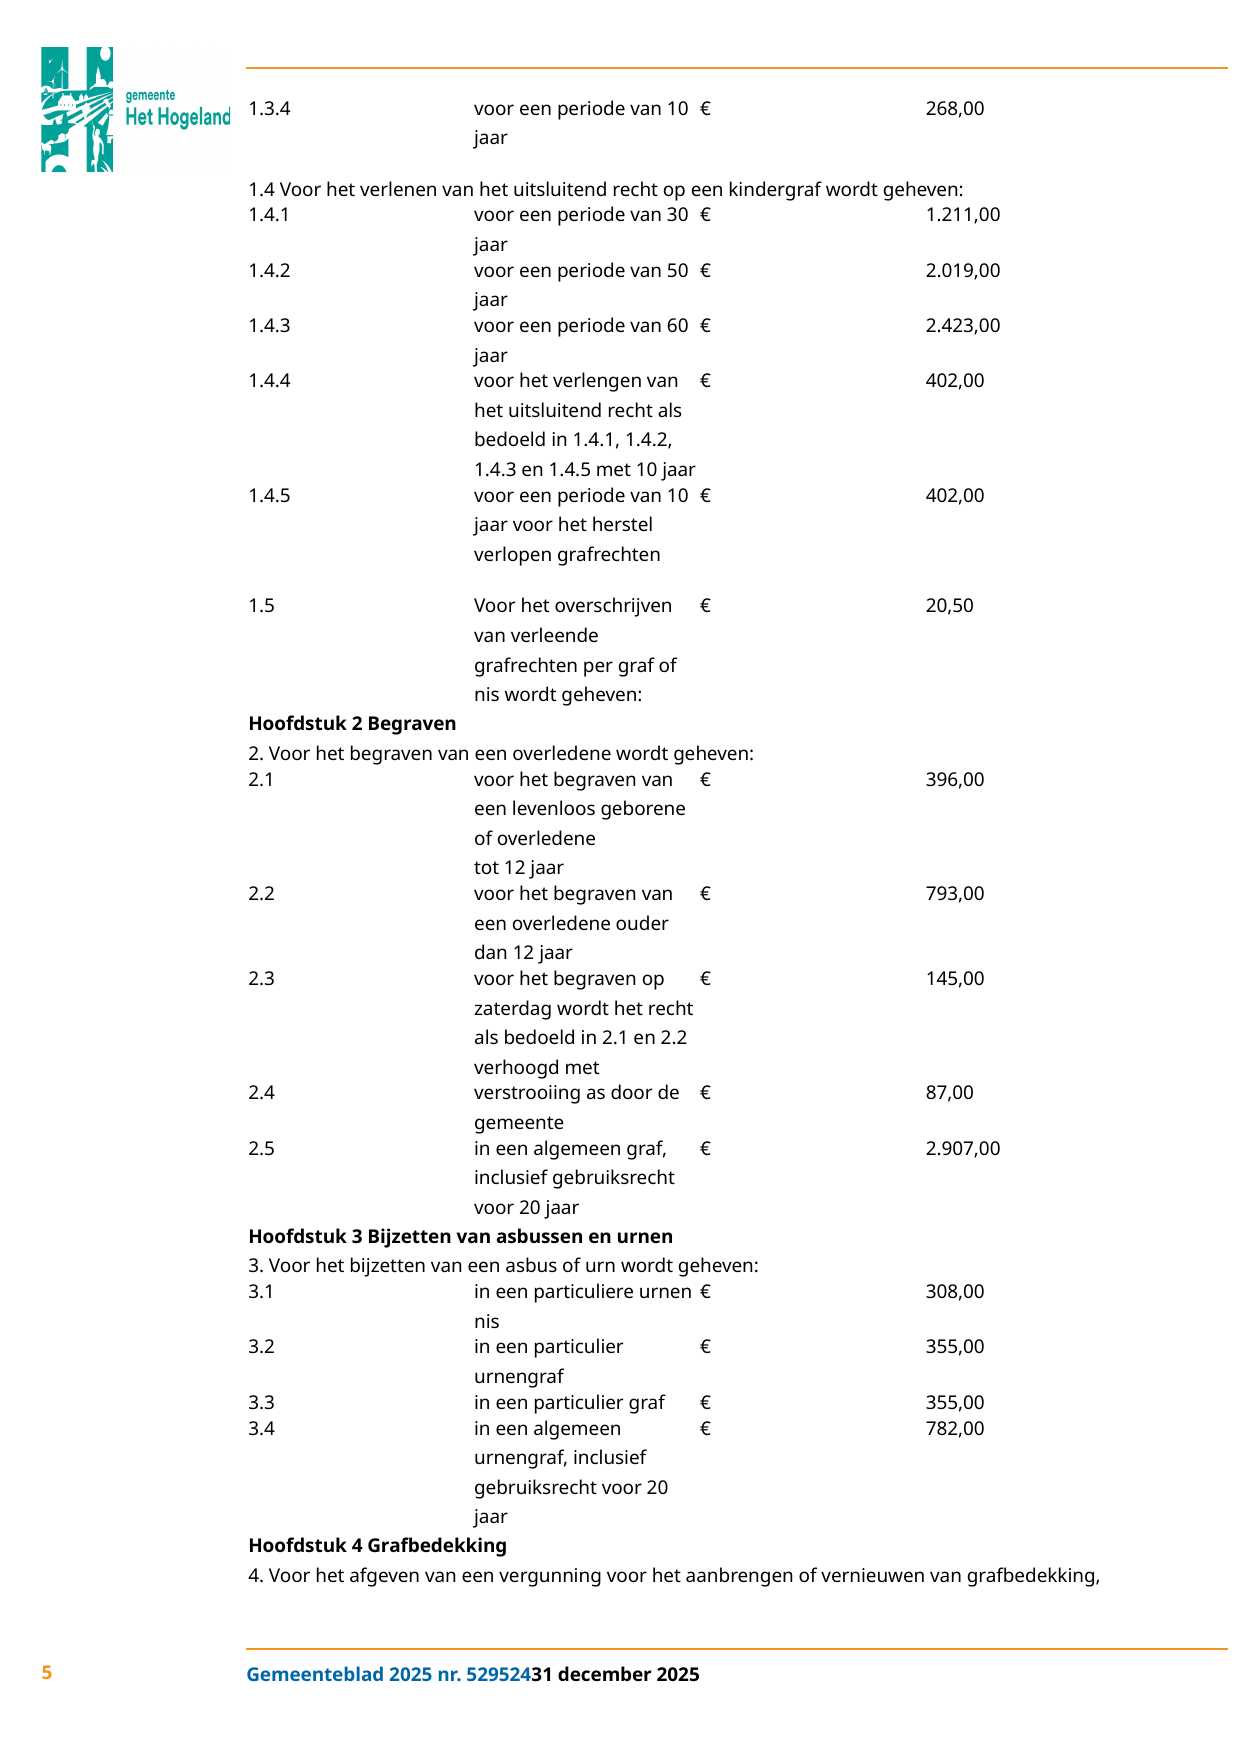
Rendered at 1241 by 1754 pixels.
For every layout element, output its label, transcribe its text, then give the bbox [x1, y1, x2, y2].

table_cell 3.1 [248, 1279, 474, 1334]
table_cell voor het begraven van een overledene ouder dan 12 jaar [474, 880, 700, 965]
table_cell 1.5 [248, 593, 474, 707]
table_cell Voor het overschrijven van verleende grafrechten per graf of nis wordt geheven: [474, 593, 700, 707]
table_cell voor een periode van 30 jaar [474, 202, 700, 257]
table_cell € [700, 766, 926, 880]
table_cell 1.4.5 [248, 482, 474, 567]
picture [41, 47, 231, 172]
table_cell € [700, 257, 926, 312]
text Hoofdstuk 3 Bijzetten van asbussen en urnen [248, 1223, 1152, 1249]
table_cell € [700, 1135, 926, 1220]
table_cell 1.3.4 [248, 95, 474, 150]
table_cell in een algemeen urnengraf, inclusief gebruiksrecht voor 20 jaar [474, 1415, 700, 1529]
table_cell 793,00 [926, 880, 1152, 965]
table_cell 87,00 [926, 1080, 1152, 1135]
table_cell € [700, 202, 926, 257]
table_cell voor het verlengen van het uitsluitend recht als bedoeld in 1.4.1, 1.4.2, 1.4.3 en 1.4.5 met 10 jaar [474, 368, 700, 482]
table_cell [926, 567, 1152, 593]
table_cell € [700, 1080, 926, 1135]
table_cell 2.907,00 [926, 1135, 1152, 1220]
table_cell € [700, 312, 926, 367]
table_cell € [700, 965, 926, 1079]
table_cell € [700, 95, 926, 150]
table_cell 1.4.4 [248, 368, 474, 482]
table_cell [474, 567, 700, 593]
table_cell 782,00 [926, 1415, 1152, 1529]
table_cell 1.4.3 [248, 312, 474, 367]
table_cell 2.019,00 [926, 257, 1152, 312]
table_cell € [700, 368, 926, 482]
table_cell in een algemeen graf, inclusief gebruiksrecht voor 20 jaar [474, 1135, 700, 1220]
table_cell 20,50 [926, 593, 1152, 707]
table_cell [474, 150, 700, 176]
table_cell 1.4.1 [248, 202, 474, 257]
table_cell 2.1 [248, 766, 474, 880]
table_cell 2.2 [248, 880, 474, 965]
table_cell voor het begraven van een levenloos geborene of overledene tot 12 jaar [474, 766, 700, 880]
table_cell 2.4 [248, 1080, 474, 1135]
table_cell € [700, 1389, 926, 1415]
table_cell € [700, 880, 926, 965]
table_cell [248, 150, 474, 176]
table_cell € [700, 593, 926, 707]
table_cell verstrooiing as door de gemeente [474, 1080, 700, 1135]
table_cell 1.4.2 [248, 257, 474, 312]
table_cell € [700, 482, 926, 567]
table_cell € [700, 1279, 926, 1334]
table_header 4. Voor het afgeven van een vergunning voor het aanbrengen of vernieuwen van grafbedekking, [248, 1562, 1152, 1588]
table_header 2. Voor het begraven van een overledene wordt geheven: [248, 740, 1152, 766]
table_cell 3.2 [248, 1334, 474, 1389]
table_cell 1.211,00 [926, 202, 1152, 257]
table_cell 2.3 [248, 965, 474, 1079]
table_cell 355,00 [926, 1334, 1152, 1389]
table_header 3. Voor het bijzetten van een asbus of urn wordt geheven: [248, 1253, 1152, 1278]
table_cell voor het begraven op zaterdag wordt het recht als bedoeld in 2.1 en 2.2 verhoogd met [474, 965, 700, 1079]
table_cell [926, 150, 1152, 176]
table_cell in een particulier urnengraf [474, 1334, 700, 1389]
table_cell 1.4 Voor het verlenen van het uitsluitend recht op een kindergraf wordt geheven: [248, 176, 1152, 202]
table_cell [700, 567, 926, 593]
table_cell voor een periode van 50 jaar [474, 257, 700, 312]
table_cell 396,00 [926, 766, 1152, 880]
table_cell in een particulier graf [474, 1389, 700, 1415]
table_cell 355,00 [926, 1389, 1152, 1415]
table_cell 268,00 [926, 95, 1152, 150]
table_cell in een particuliere urnen nis [474, 1279, 700, 1334]
text Hoofdstuk 4 Grafbedekking [248, 1532, 1152, 1558]
table_cell 3.3 [248, 1389, 474, 1415]
table_cell 2.423,00 [926, 312, 1152, 367]
table_cell voor een periode van 60 jaar [474, 312, 700, 367]
table_cell 308,00 [926, 1279, 1152, 1334]
text Hoofdstuk 2 Begraven [248, 710, 1152, 736]
table_cell € [700, 1334, 926, 1389]
table_cell € [700, 1415, 926, 1529]
table_cell 2.5 [248, 1135, 474, 1220]
table_cell [248, 567, 474, 593]
table_cell 402,00 [926, 482, 1152, 567]
table_cell 3.4 [248, 1415, 474, 1529]
table_cell 402,00 [926, 368, 1152, 482]
table_cell 145,00 [926, 965, 1152, 1079]
table_cell voor een periode van 10 jaar voor het herstel verlopen grafrechten [474, 482, 700, 567]
table_cell voor een periode van 10 jaar [474, 95, 700, 150]
table_cell [700, 150, 926, 176]
